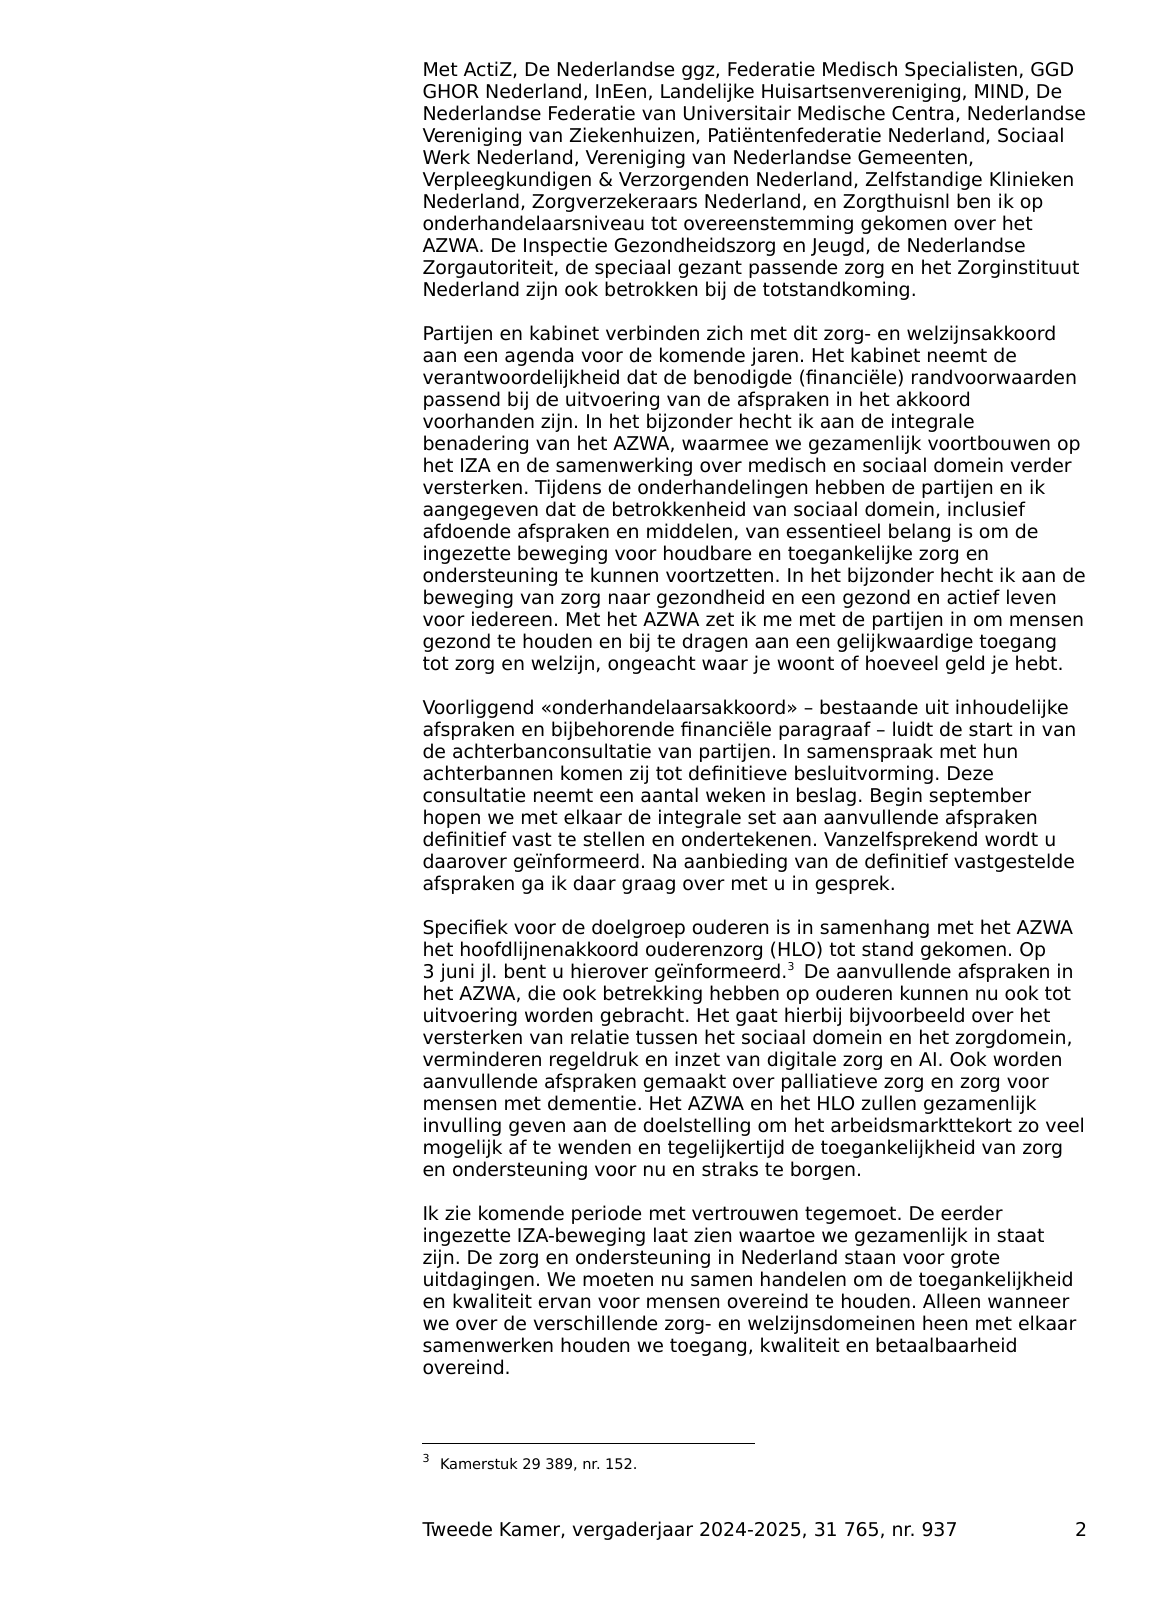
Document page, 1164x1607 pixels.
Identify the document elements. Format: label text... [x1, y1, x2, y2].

text Ik zie komende periode met vertrouwen tegemoet. De eerder ingezette IZA-beweging laat zien waartoe we gezamenlijk in staat zijn. De zorg en ondersteuning in Nederland staan voor grote uitdagingen. We moeten nu samen handelen om de toegankelijkheid en kwaliteit ervan voor mensen overeind te houden. Alleen wanneer we over de verschillende zorg- en welzijnsdomeinen heen met elkaar samenwerken houden we toegang, kwaliteit en betaalbaarheid overeind. [422, 1203, 1087, 1379]
text Partijen en kabinet verbinden zich met dit zorg- en welzijnsakkoord aan een agenda voor de komende jaren. Het kabinet neemt de verantwoordelijkheid dat de benodigde (financiële) randvoorwaarden passend bij de uitvoering van de afspraken in het akkoord voorhanden zijn. In het bijzonder hecht ik aan de integrale benadering van het AZWA, waarmee we gezamenlijk voortbouwen op het IZA en de samenwerking over medisch en sociaal domein verder versterken. Tijdens de onderhandelingen hebben de partijen en ik aangegeven dat de betrokkenheid van sociaal domein, inclusief afdoende afspraken en middelen, van essentieel belang is om de ingezette beweging voor houdbare en toegankelijke zorg en ondersteuning te kunnen voortzetten. In het bijzonder hecht ik aan de beweging van zorg naar gezondheid en een gezond en actief leven voor iedereen. Met het AZWA zet ik me met de partijen in om mensen gezond te houden en bij te dragen aan een gelijkwaardige toegang tot zorg en welzijn, ongeacht waar je woont of hoeveel geld je hebt. [422, 323, 1087, 675]
text Kamerstuk 29 389, nr. 152. [422, 1452, 1087, 1474]
text Met ActiZ, De Nederlandse ggz, Federatie Medisch Specialisten, GGD GHOR Nederland, InEen, Landelijke Huisartsenvereniging, MIND, De Nederlandse Federatie van Universitair Medische Centra, Nederlandse Vereniging van Ziekenhuizen, Patiëntenfederatie Nederland, Sociaal Werk Nederland, Vereniging van Nederlandse Gemeenten, Verpleegkundigen & Verzorgenden Nederland, Zelfstandige Klinieken Nederland, Zorgverzekeraars Nederland, en Zorgthuisnl ben ik op onderhandelaarsniveau tot overeenstemming gekomen over het AZWA. De Inspectie Gezondheidszorg en Jeugd, de Nederlandse Zorgautoriteit, de speciaal gezant passende zorg en het Zorginstituut Nederland zijn ook betrokken bij de totstandkoming. [422, 59, 1087, 301]
text Specifiek voor de doelgroep ouderen is in samenhang met het AZWA het hoofdlijnenakkoord ouderenzorg (HLO) tot stand gekomen. Op 3 juni jl. bent u hierover geïnformeerd. De aanvullende afspraken in het AZWA, die ook betrekking hebben op ouderen kunnen nu ook tot uitvoering worden gebracht. Het gaat hierbij bijvoorbeeld over het versterken van relatie tussen het sociaal domein en het zorgdomein, verminderen regeldruk en inzet van digitale zorg en AI. Ook worden aanvullende afspraken gemaakt over palliatieve zorg en zorg voor mensen met dementie. Het AZWA en het HLO zullen gezamenlijk invulling geven aan de doelstelling om het arbeidsmarkttekort zo veel mogelijk af te wenden en tegelijkertijd de toegankelijkheid van zorg en ondersteuning voor nu en straks te borgen. [422, 917, 1087, 1181]
text Voorliggend «onderhandelaarsakkoord» – bestaande uit inhoudelijke afspraken en bijbehorende financiële paragraaf – luidt de start in van de achterbanconsultatie van partijen. In samenspraak met hun achterbannen komen zij tot definitieve besluitvorming. Deze consultatie neemt een aantal weken in beslag. Begin september hopen we met elkaar de integrale set aan aanvullende afspraken definitief vast te stellen en ondertekenen. Vanzelfsprekend wordt u daarover geïnformeerd. Na aanbieding van de definitief vastgestelde afspraken ga ik daar graag over met u in gesprek. [422, 697, 1087, 895]
